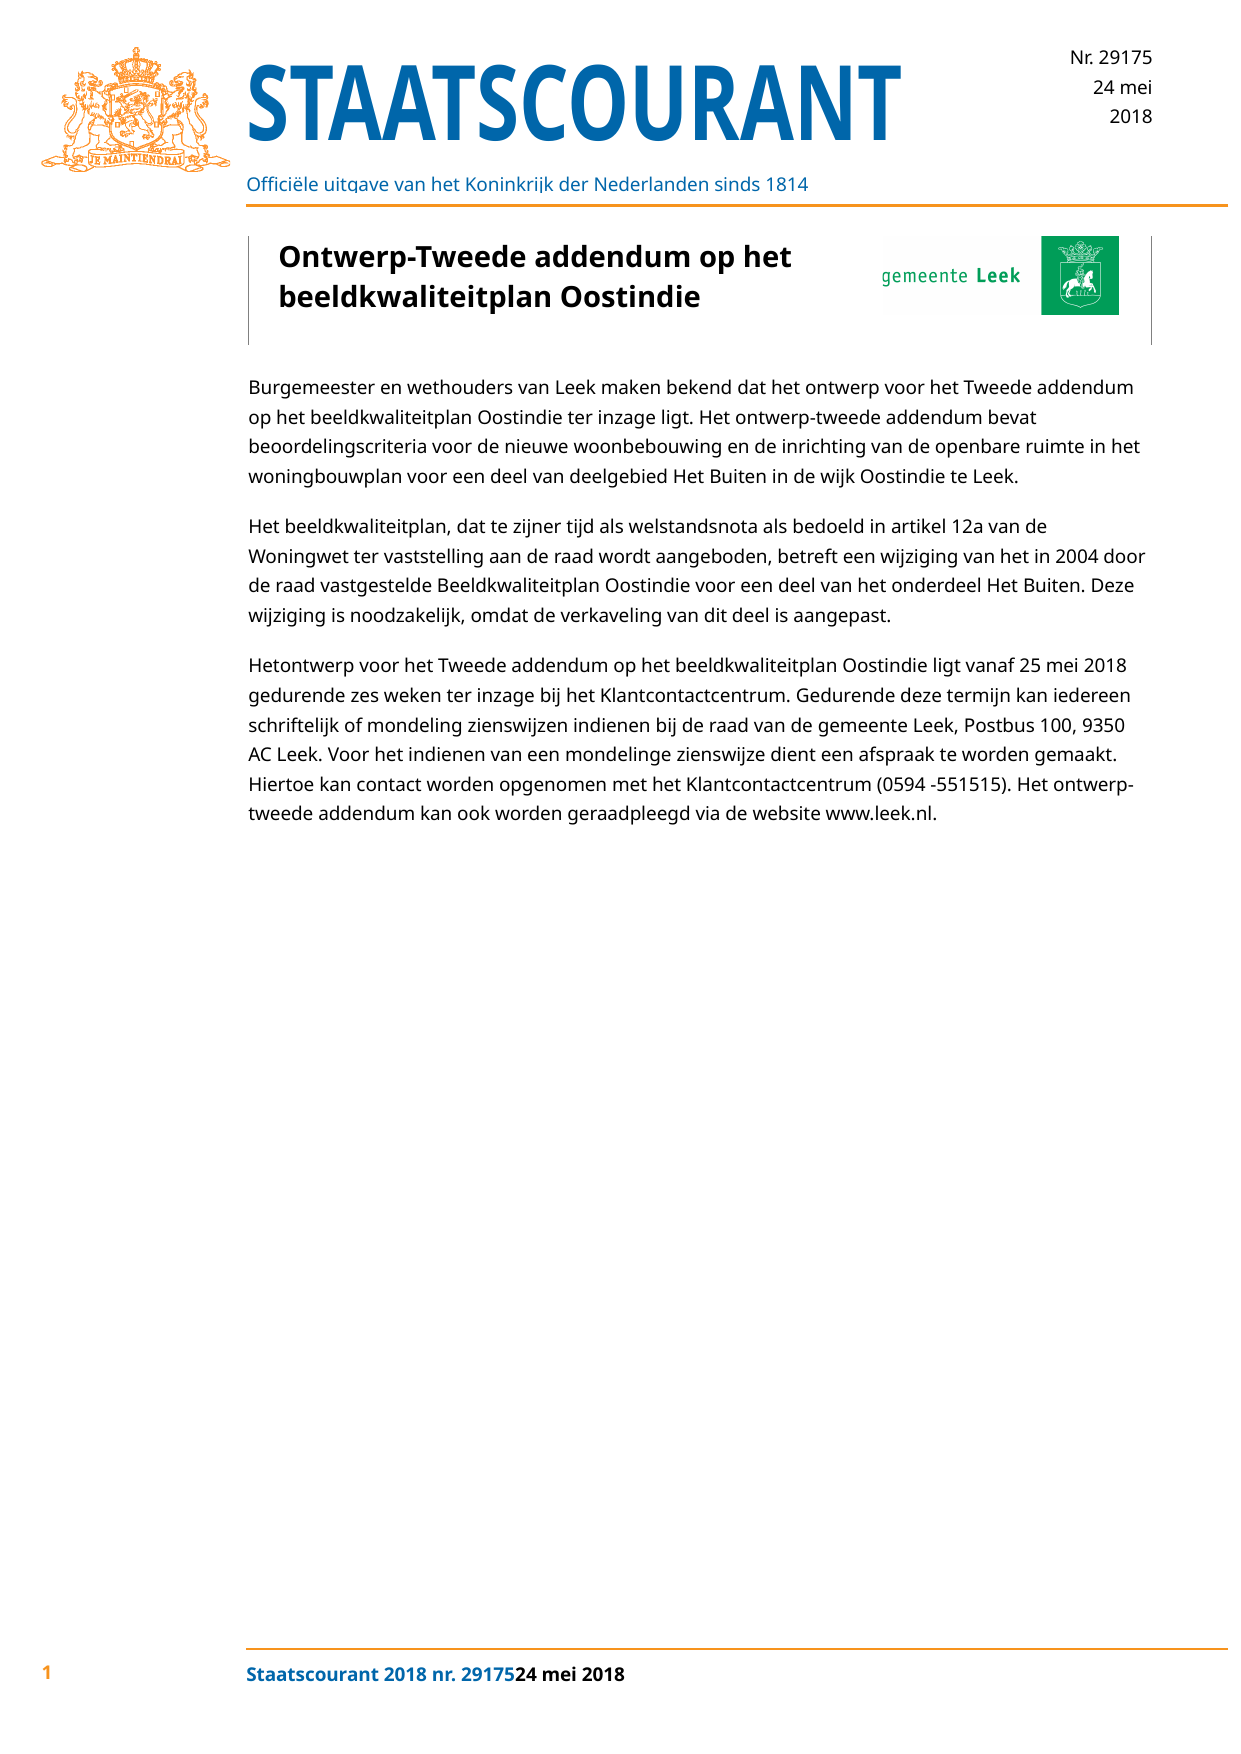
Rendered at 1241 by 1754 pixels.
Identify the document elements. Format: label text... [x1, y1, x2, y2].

text Hetontwerp voor het Tweede addendum op het beeldkwaliteitplan Oostindie ligt vanaf 25 mei 2018 gedurende zes weken ter inzage bij het Klantcontactcentrum. Gedurende deze termijn kan iedereen schriftelijk of mondeling zienswijzen indienen bij de raad van de gemeente Leek, Postbus 100, 9350 AC Leek. Voor het indienen van een mondelinge zienswijze dient een afspraak te worden gemaakt. Hiertoe kan contact worden opgenomen met het Klantcontactcentrum (0594 -551515). Het ontwerp-tweede addendum kan ook worden geraadpleegd via de website www.leek.nl. [248, 653, 1152, 826]
picture [41, 47, 231, 172]
picture [882, 236, 1119, 315]
text Burgemeester en wethouders van Leek maken bekend dat het ontwerp voor het Tweede addendum op het beeldkwaliteitplan Oostindie ter inzage ligt. Het ontwerp-tweede addendum bevat beoordelingscriteria voor de nieuwe woonbebouwing en de inrichting van de openbare ruimte in het woningbouwplan voor een deel van deelgebied Het Buiten in de wijk Oostindie te Leek. [248, 374, 1152, 489]
table_header Ontwerp-Tweede addendum op het beeldkwaliteitplan Oostindie [249, 236, 850, 345]
text Het beeldkwaliteitplan, dat te zijner tijd als welstandsnota als bedoeld in artikel 12a van de Woningwet ter vaststelling aan de raad wordt aangeboden, betreft een wijziging van het in 2004 door de raad vastgestelde Beeldkwaliteitplan Oostindie voor een deel van het onderdeel Het Buiten. Deze wijziging is noodzakelijk, omdat de verkaveling van dit deel is aangepast. [248, 513, 1152, 628]
table_header [850, 236, 1151, 345]
